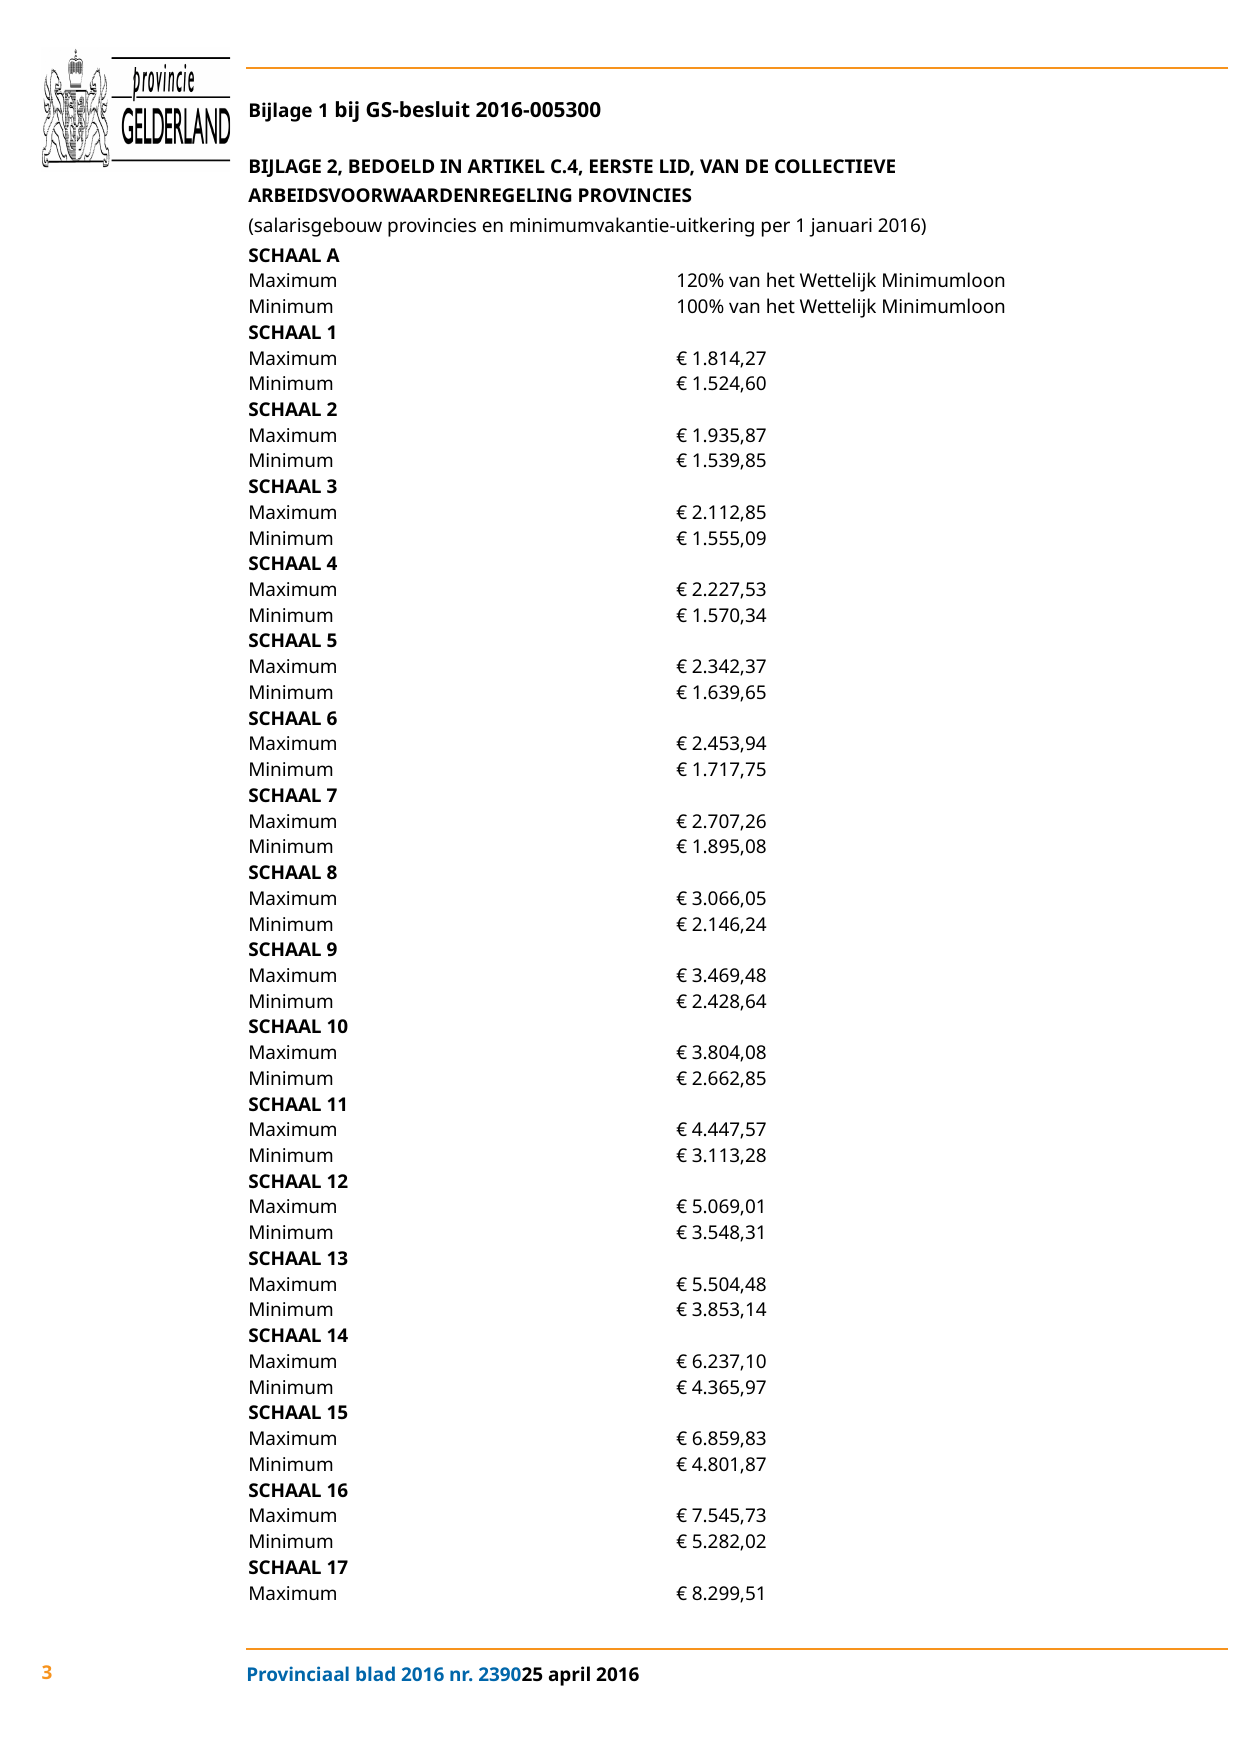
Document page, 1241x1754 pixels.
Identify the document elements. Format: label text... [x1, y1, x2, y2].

table_cell Maximum [248, 1039, 676, 1065]
table_cell € 1.717,75 [676, 756, 1152, 782]
table_cell € 3.113,28 [676, 1142, 1152, 1168]
table_cell SCHAAL 9 [248, 936, 676, 962]
table_cell € 1.570,34 [676, 602, 1152, 628]
table_cell € 2.146,24 [676, 911, 1152, 936]
table_cell [676, 1477, 1152, 1502]
table_cell SCHAAL 6 [248, 705, 676, 731]
table_cell SCHAAL 1 [248, 319, 676, 345]
table_cell [676, 1400, 1152, 1425]
table_cell Minimum [248, 370, 676, 396]
table_cell Minimum [248, 1528, 676, 1554]
table_cell [676, 1014, 1152, 1039]
table_cell € 2.428,64 [676, 988, 1152, 1014]
table_cell Minimum [248, 1297, 676, 1322]
table_cell € 2.112,85 [676, 499, 1152, 525]
table_cell Minimum [248, 679, 676, 705]
table_cell SCHAAL 5 [248, 628, 676, 653]
table_cell € 4.801,87 [676, 1451, 1152, 1477]
table_cell € 6.859,83 [676, 1425, 1152, 1451]
table_cell Maximum [248, 1580, 676, 1605]
table_cell € 1.814,27 [676, 345, 1152, 370]
table_cell [676, 319, 1152, 345]
table_cell € 3.804,08 [676, 1039, 1152, 1065]
table_cell Maximum [248, 345, 676, 370]
table_cell Maximum [248, 422, 676, 448]
table_cell [676, 551, 1152, 576]
table_cell € 4.365,97 [676, 1374, 1152, 1399]
table_cell [676, 1245, 1152, 1271]
table_cell [676, 782, 1152, 808]
table_cell [676, 473, 1152, 499]
table_cell € 2.342,37 [676, 654, 1152, 679]
table_cell [676, 628, 1152, 653]
table_header SCHAAL A [248, 242, 676, 267]
table_cell Maximum [248, 885, 676, 911]
table_cell SCHAAL 8 [248, 859, 676, 885]
picture [41, 47, 231, 172]
table_cell € 5.504,48 [676, 1271, 1152, 1297]
table_cell Maximum [248, 1271, 676, 1297]
table_cell Maximum [248, 962, 676, 988]
table_cell Minimum [248, 756, 676, 782]
text (salarisgebouw provincies en minimumvakantie-uitkering per 1 januari 2016) [248, 212, 1152, 238]
table_cell SCHAAL 16 [248, 1477, 676, 1502]
table_cell € 1.639,65 [676, 679, 1152, 705]
table_cell [676, 705, 1152, 731]
table_cell € 3.548,31 [676, 1220, 1152, 1245]
table_cell Minimum [248, 293, 676, 319]
table_cell SCHAAL 7 [248, 782, 676, 808]
table_cell SCHAAL 12 [248, 1168, 676, 1194]
table_cell Maximum [248, 576, 676, 602]
table_cell € 4.447,57 [676, 1117, 1152, 1142]
table_cell SCHAAL 2 [248, 396, 676, 422]
table_cell € 2.453,94 [676, 731, 1152, 756]
text Bijlage 1 bij GS-besluit 2016-005300 [248, 95, 1152, 123]
table_cell Minimum [248, 1142, 676, 1168]
table_cell Minimum [248, 602, 676, 628]
table_cell 100% van het Wettelijk Minimumloon [676, 293, 1152, 319]
table_cell Minimum [248, 1220, 676, 1245]
table_cell € 5.069,01 [676, 1194, 1152, 1219]
table_cell € 1.524,60 [676, 370, 1152, 396]
table_cell Minimum [248, 911, 676, 936]
table_cell Minimum [248, 1374, 676, 1399]
table_cell Maximum [248, 731, 676, 756]
table_cell Maximum [248, 1425, 676, 1451]
table_cell Maximum [248, 268, 676, 293]
table_cell € 2.662,85 [676, 1065, 1152, 1091]
table_cell Minimum [248, 525, 676, 551]
table_cell € 7.545,73 [676, 1503, 1152, 1528]
table_cell Maximum [248, 1348, 676, 1374]
table_cell [676, 1554, 1152, 1580]
table_cell € 8.299,51 [676, 1580, 1152, 1605]
table_cell € 3.853,14 [676, 1297, 1152, 1322]
text BIJLAGE 2, BEDOELD IN ARTIKEL C.4, EERSTE LID, VAN DE COLLECTIEVE ARBEIDSVOORWAARDENREGELING PROVINCIES [248, 153, 1152, 208]
table_cell Minimum [248, 988, 676, 1014]
table_cell Maximum [248, 1503, 676, 1528]
table_header [676, 242, 1152, 267]
table_cell € 1.895,08 [676, 834, 1152, 859]
table_cell [676, 1168, 1152, 1194]
table_cell SCHAAL 10 [248, 1014, 676, 1039]
table_cell € 5.282,02 [676, 1528, 1152, 1554]
table_cell [676, 1323, 1152, 1348]
table_cell Minimum [248, 448, 676, 473]
table_cell Maximum [248, 1117, 676, 1142]
table_cell Maximum [248, 1194, 676, 1219]
table_cell Minimum [248, 834, 676, 859]
table_cell Maximum [248, 654, 676, 679]
table_cell SCHAAL 14 [248, 1323, 676, 1348]
table_cell € 3.066,05 [676, 885, 1152, 911]
table_cell SCHAAL 4 [248, 551, 676, 576]
table_cell SCHAAL 11 [248, 1091, 676, 1117]
table_cell Maximum [248, 808, 676, 833]
table_cell Maximum [248, 499, 676, 525]
table_cell [676, 859, 1152, 885]
table_cell SCHAAL 15 [248, 1400, 676, 1425]
table_cell [676, 936, 1152, 962]
table_cell SCHAAL 13 [248, 1245, 676, 1271]
table_cell € 2.707,26 [676, 808, 1152, 833]
table_cell € 1.555,09 [676, 525, 1152, 551]
table_cell SCHAAL 3 [248, 473, 676, 499]
table_cell [676, 396, 1152, 422]
table_cell SCHAAL 17 [248, 1554, 676, 1580]
table_cell € 2.227,53 [676, 576, 1152, 602]
table_cell € 1.539,85 [676, 448, 1152, 473]
table_cell Minimum [248, 1451, 676, 1477]
table_cell € 3.469,48 [676, 962, 1152, 988]
table_cell [676, 1091, 1152, 1117]
table_cell Minimum [248, 1065, 676, 1091]
table_cell € 6.237,10 [676, 1348, 1152, 1374]
table_cell 120% van het Wettelijk Minimumloon [676, 268, 1152, 293]
table_cell € 1.935,87 [676, 422, 1152, 448]
